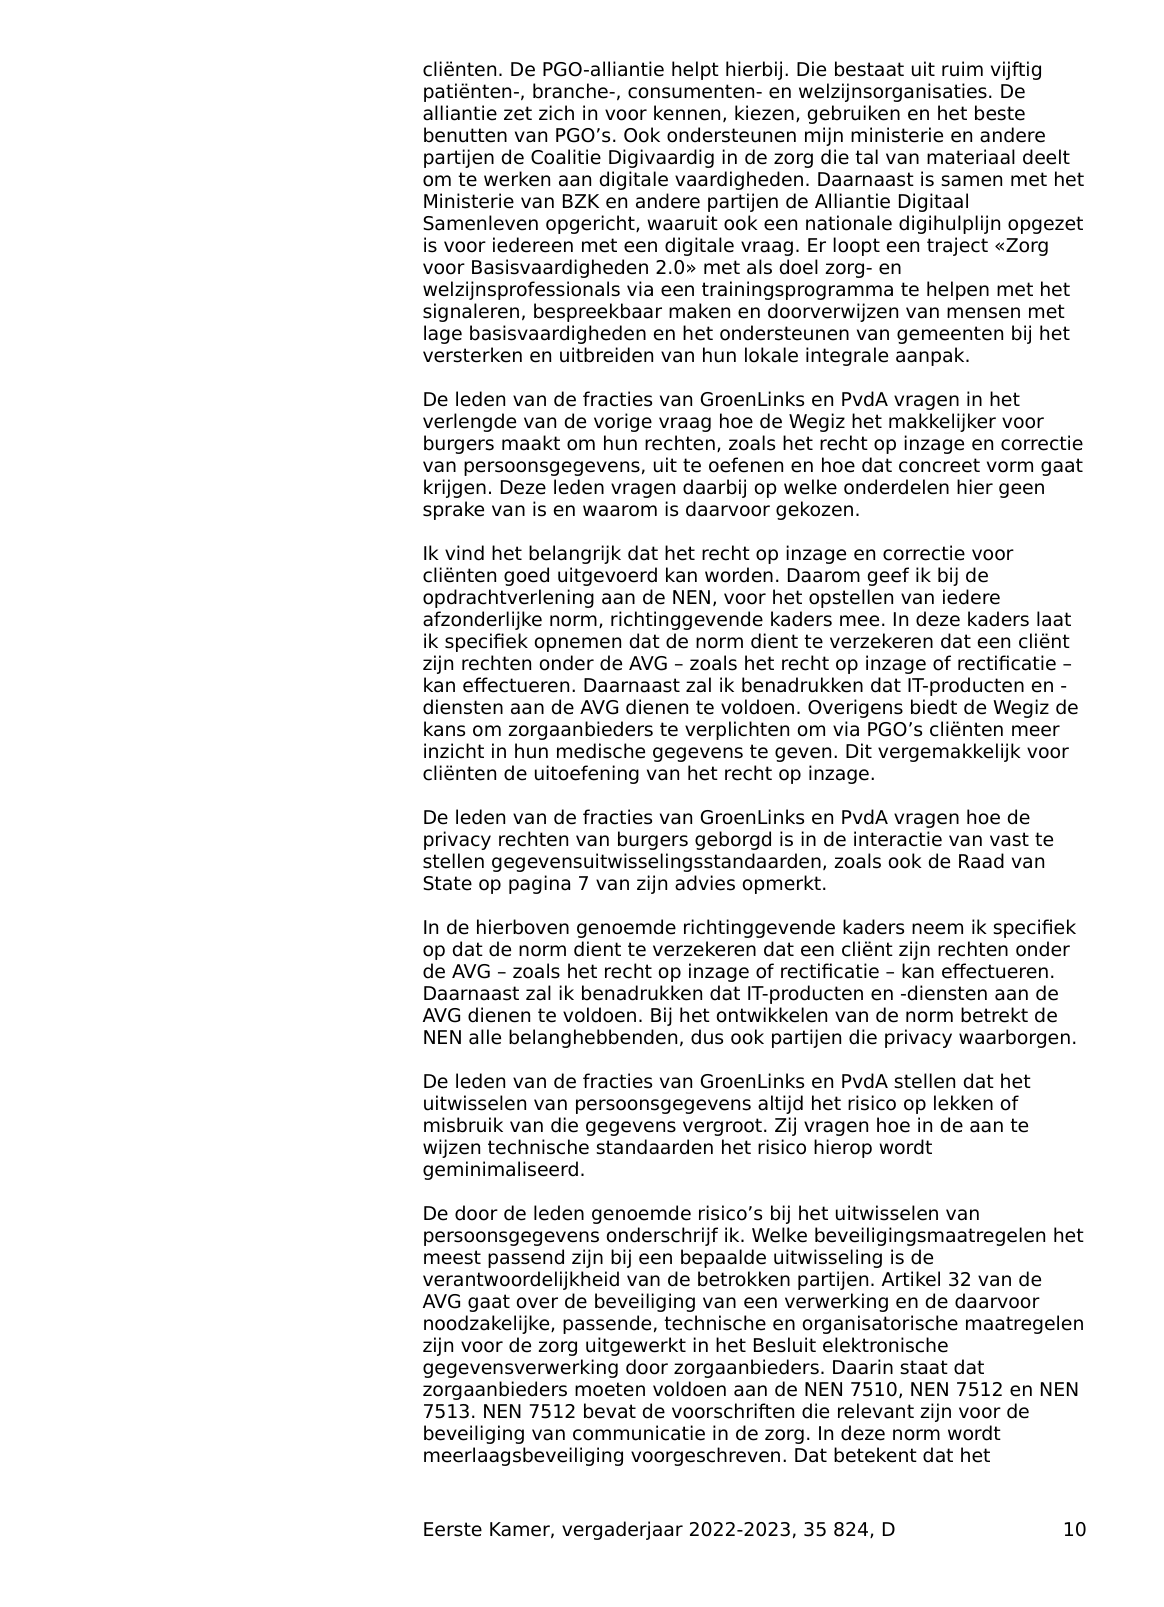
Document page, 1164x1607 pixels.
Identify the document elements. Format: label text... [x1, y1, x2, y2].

text De leden van de fracties van GroenLinks en PvdA stellen dat het uitwisselen van persoonsgegevens altijd het risico op lekken of misbruik van die gegevens vergroot. Zij vragen hoe in de aan te wijzen technische standaarden het risico hierop wordt geminimaliseerd. [422, 1071, 1087, 1181]
text De leden van de fracties van GroenLinks en PvdA vragen in het verlengde van de vorige vraag hoe de Wegiz het makkelijker voor burgers maakt om hun rechten, zoals het recht op inzage en correctie van persoonsgegevens, uit te oefenen en hoe dat concreet vorm gaat krijgen. Deze leden vragen daarbij op welke onderdelen hier geen sprake van is en waarom is daarvoor gekozen. [422, 389, 1087, 521]
text cliënten. De PGO-alliantie helpt hierbij. Die bestaat uit ruim vijftig patiënten-, branche-, consumenten- en welzijnsorganisaties. De alliantie zet zich in voor kennen, kiezen, gebruiken en het beste benutten van PGO’s. Ook ondersteunen mijn ministerie en andere partijen de Coalitie Digivaardig in de zorg die tal van materiaal deelt om te werken aan digitale vaardigheden. Daarnaast is samen met het Ministerie van BZK en andere partijen de Alliantie Digitaal Samenleven opgericht, waaruit ook een nationale digihulplijn opgezet is voor iedereen met een digitale vraag. Er loopt een traject «Zorg voor Basisvaardigheden 2.0» met als doel zorg- en welzijnsprofessionals via een trainingsprogramma te helpen met het signaleren, bespreekbaar maken en doorverwijzen van mensen met lage basisvaardigheden en het ondersteunen van gemeenten bij het versterken en uitbreiden van hun lokale integrale aanpak. [422, 59, 1087, 367]
text In de hierboven genoemde richtinggevende kaders neem ik specifiek op dat de norm dient te verzekeren dat een cliënt zijn rechten onder de AVG – zoals het recht op inzage of rectificatie – kan effectueren. Daarnaast zal ik benadrukken dat IT-producten en -diensten aan de AVG dienen te voldoen. Bij het ontwikkelen van de norm betrekt de NEN alle belanghebbenden, dus ook partijen die privacy waarborgen. [422, 917, 1087, 1049]
text De leden van de fracties van GroenLinks en PvdA vragen hoe de privacy rechten van burgers geborgd is in de interactie van vast te stellen gegevensuitwisselingsstandaarden, zoals ook de Raad van State op pagina 7 van zijn advies opmerkt. [422, 807, 1087, 895]
text Ik vind het belangrijk dat het recht op inzage en correctie voor cliënten goed uitgevoerd kan worden. Daarom geef ik bij de opdrachtverlening aan de NEN, voor het opstellen van iedere afzonderlijke norm, richtinggevende kaders mee. In deze kaders laat ik specifiek opnemen dat de norm dient te verzekeren dat een cliënt zijn rechten onder de AVG – zoals het recht op inzage of rectificatie – kan effectueren. Daarnaast zal ik benadrukken dat IT-producten en -diensten aan de AVG dienen te voldoen. Overigens biedt de Wegiz de kans om zorgaanbieders te verplichten om via PGO’s cliënten meer inzicht in hun medische gegevens te geven. Dit vergemakkelijk voor cliënten de uitoefening van het recht op inzage. [422, 543, 1087, 785]
text De door de leden genoemde risico’s bij het uitwisselen van persoonsgegevens onderschrijf ik. Welke beveiligingsmaatregelen het meest passend zijn bij een bepaalde uitwisseling is de verantwoordelijkheid van de betrokken partijen. Artikel 32 van de AVG gaat over de beveiliging van een verwerking en de daarvoor noodzakelijke, passende, technische en organisatorische maatregelen zijn voor de zorg uitgewerkt in het Besluit elektronische gegevensverwerking door zorgaanbieders. Daarin staat dat zorgaanbieders moeten voldoen aan de NEN 7510, NEN 7512 en NEN 7513. NEN 7512 bevat de voorschriften die relevant zijn voor de beveiliging van communicatie in de zorg. In deze norm wordt meerlaagsbeveiliging voorgeschreven. Dat betekent dat het [422, 1203, 1087, 1467]
